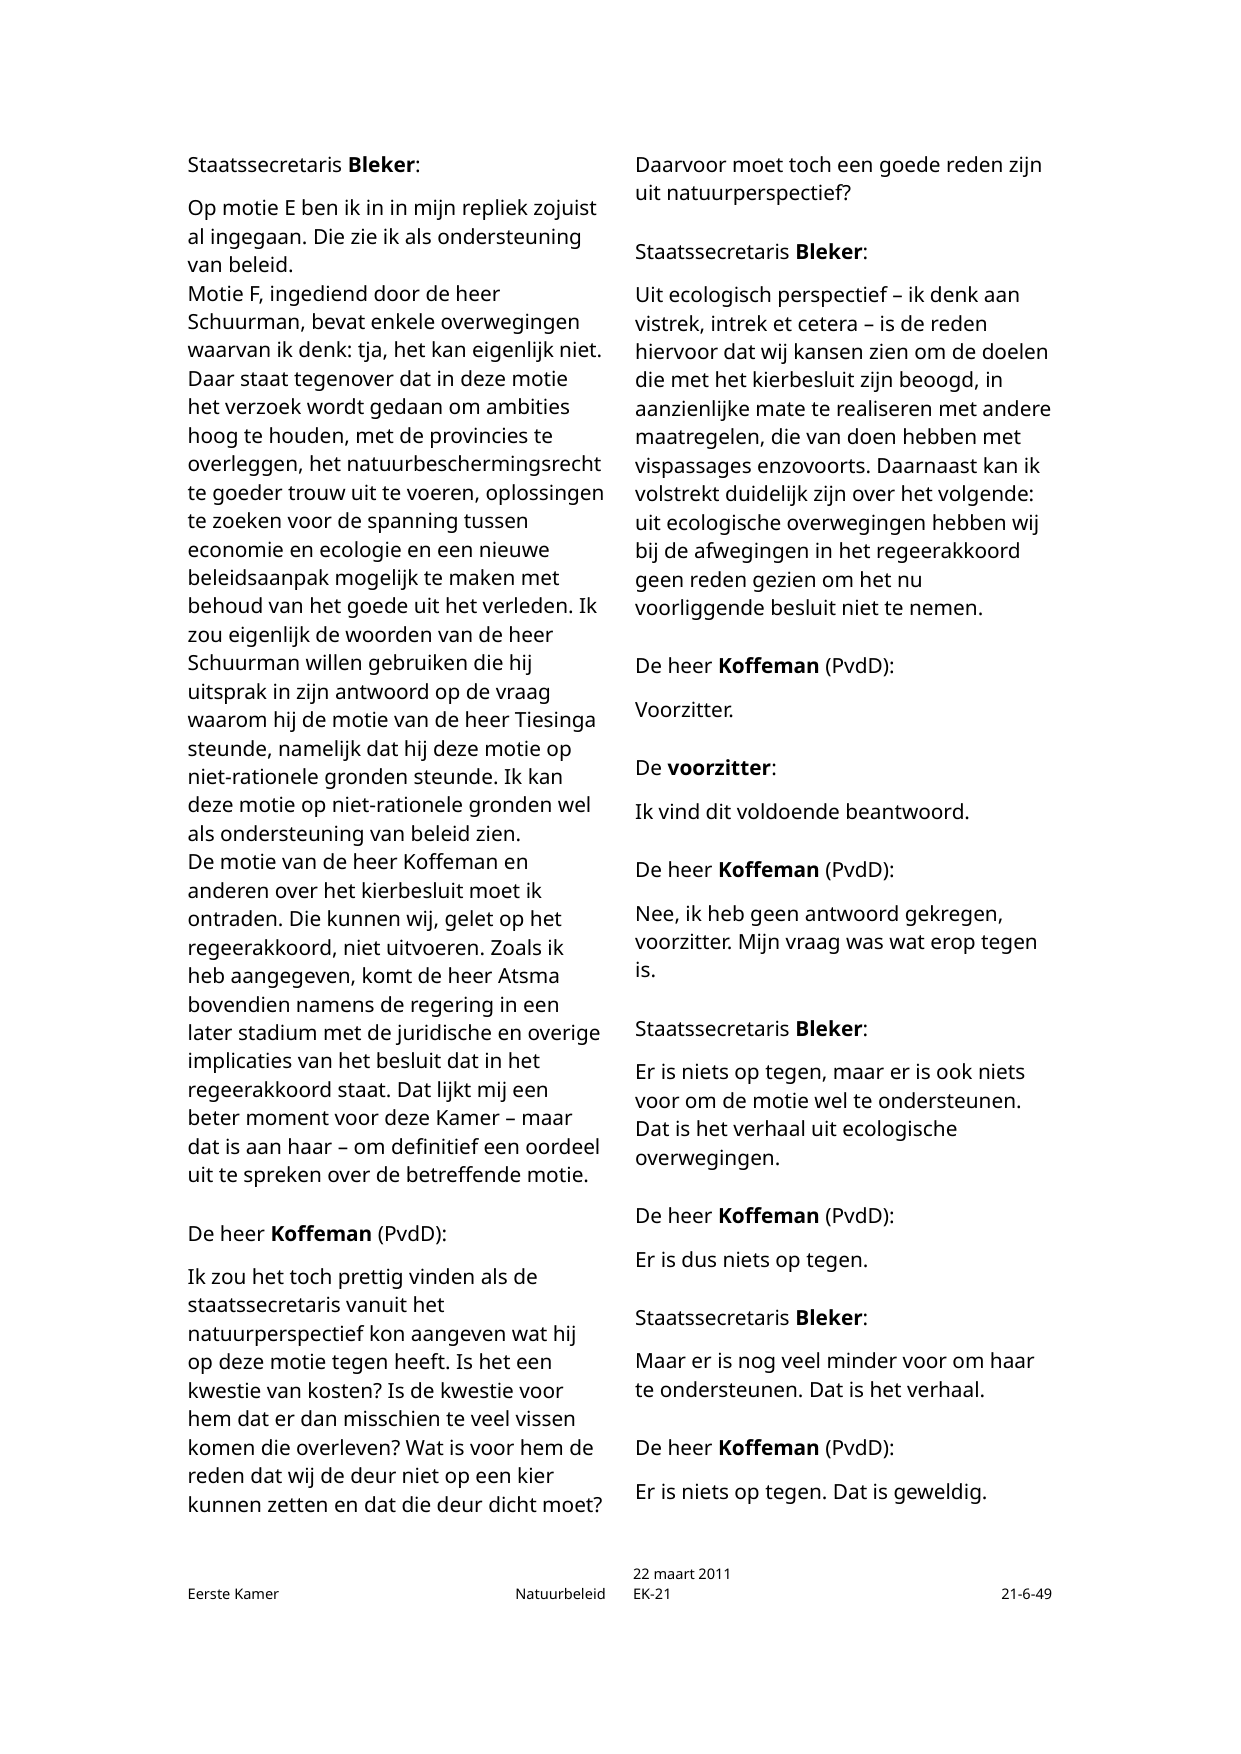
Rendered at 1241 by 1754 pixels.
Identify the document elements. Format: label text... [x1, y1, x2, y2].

text De heer Koffeman (PvdD): [635, 855, 1053, 884]
text Staatssecretaris Bleker: [635, 1303, 1053, 1332]
text Staatssecretaris Bleker: [635, 1014, 1053, 1042]
text Op motie E ben ik in in mijn repliek zojuist al ingegaan. Die zie ik als ondersteuning van beleid. [187, 193, 605, 279]
text Daarvoor moet toch een goede reden zijn uit natuurperspectief? [635, 150, 1053, 207]
text De voorzitter: [635, 753, 1053, 782]
text Nee, ik heb geen antwoord gekregen, voorzitter. Mijn vraag was wat erop tegen is. [635, 899, 1053, 984]
text De heer Koffeman (PvdD): [187, 1219, 605, 1247]
text Er is niets op tegen. Dat is geweldig. [635, 1477, 1053, 1505]
text Voorzitter. [635, 695, 1053, 723]
text Maar er is nog veel minder voor om haar te ondersteunen. Dat is het verhaal. [635, 1347, 1053, 1403]
text Ik vind dit voldoende beantwoord. [635, 797, 1053, 825]
text De heer Koffeman (PvdD): [635, 1433, 1053, 1462]
text Er is niets op tegen, maar er is ook niets voor om de motie wel te ondersteunen. Dat is het verhaal uit ecologische overwegingen. [635, 1057, 1053, 1171]
text Motie F, ingediend door de heer Schuurman, bevat enkele overwegingen waarvan ik denk: tja, het kan eigenlijk niet. Daar staat tegenover dat in deze motie het verzoek wordt gedaan om ambities hoog te houden, met de provincies te overleggen, het natuurbeschermingsrecht te goeder trouw uit te voeren, oplossingen te zoeken voor de spanning tussen economie en ecologie en een nieuwe beleidsaanpak mogelijk te maken met behoud van het goede uit het verleden. Ik zou eigenlijk de woorden van de heer Schuurman willen gebruiken die hij uitsprak in zijn antwoord op de vraag waarom hij de motie van de heer Tiesinga steunde, namelijk dat hij deze motie op niet-rationele gronden steunde. Ik kan deze motie op niet-rationele gronden wel als ondersteuning van beleid zien. [187, 279, 605, 847]
text De heer Koffeman (PvdD): [635, 1201, 1053, 1230]
text Er is dus niets op tegen. [635, 1245, 1053, 1273]
text Staatssecretaris Bleker: [187, 150, 605, 178]
text De heer Koffeman (PvdD): [635, 652, 1053, 680]
text Staatssecretaris Bleker: [635, 237, 1053, 265]
text Uit ecologisch perspectief – ik denk aan vistrek, intrek et cetera – is de reden hiervoor dat wij kansen zien om de doelen die met het kierbesluit zijn beoogd, in aanzienlijke mate te realiseren met andere maatregelen, die van doen hebben met vispassages enzovoorts. Daarnaast kan ik volstrekt duidelijk zijn over het volgende: uit ecologische overwegingen hebben wij bij de afwegingen in het regeerakkoord geen reden gezien om het nu voorliggende besluit niet te nemen. [635, 280, 1053, 622]
text Ik zou het toch prettig vinden als de staatssecretaris vanuit het natuurperspectief kon aangeven wat hij op deze motie tegen heeft. Is het een kwestie van kosten? Is de kwestie voor hem dat er dan misschien te veel vissen komen die overleven? Wat is voor hem de reden dat wij de deur niet op een kier kunnen zetten en dat die deur dicht moet? [187, 1262, 605, 1518]
text De motie van de heer Koffeman en anderen over het kierbesluit moet ik ontraden. Die kunnen wij, gelet op het regeerakkoord, niet uitvoeren. Zoals ik heb aangegeven, komt de heer Atsma bovendien namens de regering in een later stadium met de juridische en overige implicaties van het besluit dat in het regeerakkoord staat. Dat lijkt mij een beter moment voor deze Kamer – maar dat is aan haar – om definitief een oordeel uit te spreken over de betreffende motie. [187, 847, 605, 1189]
